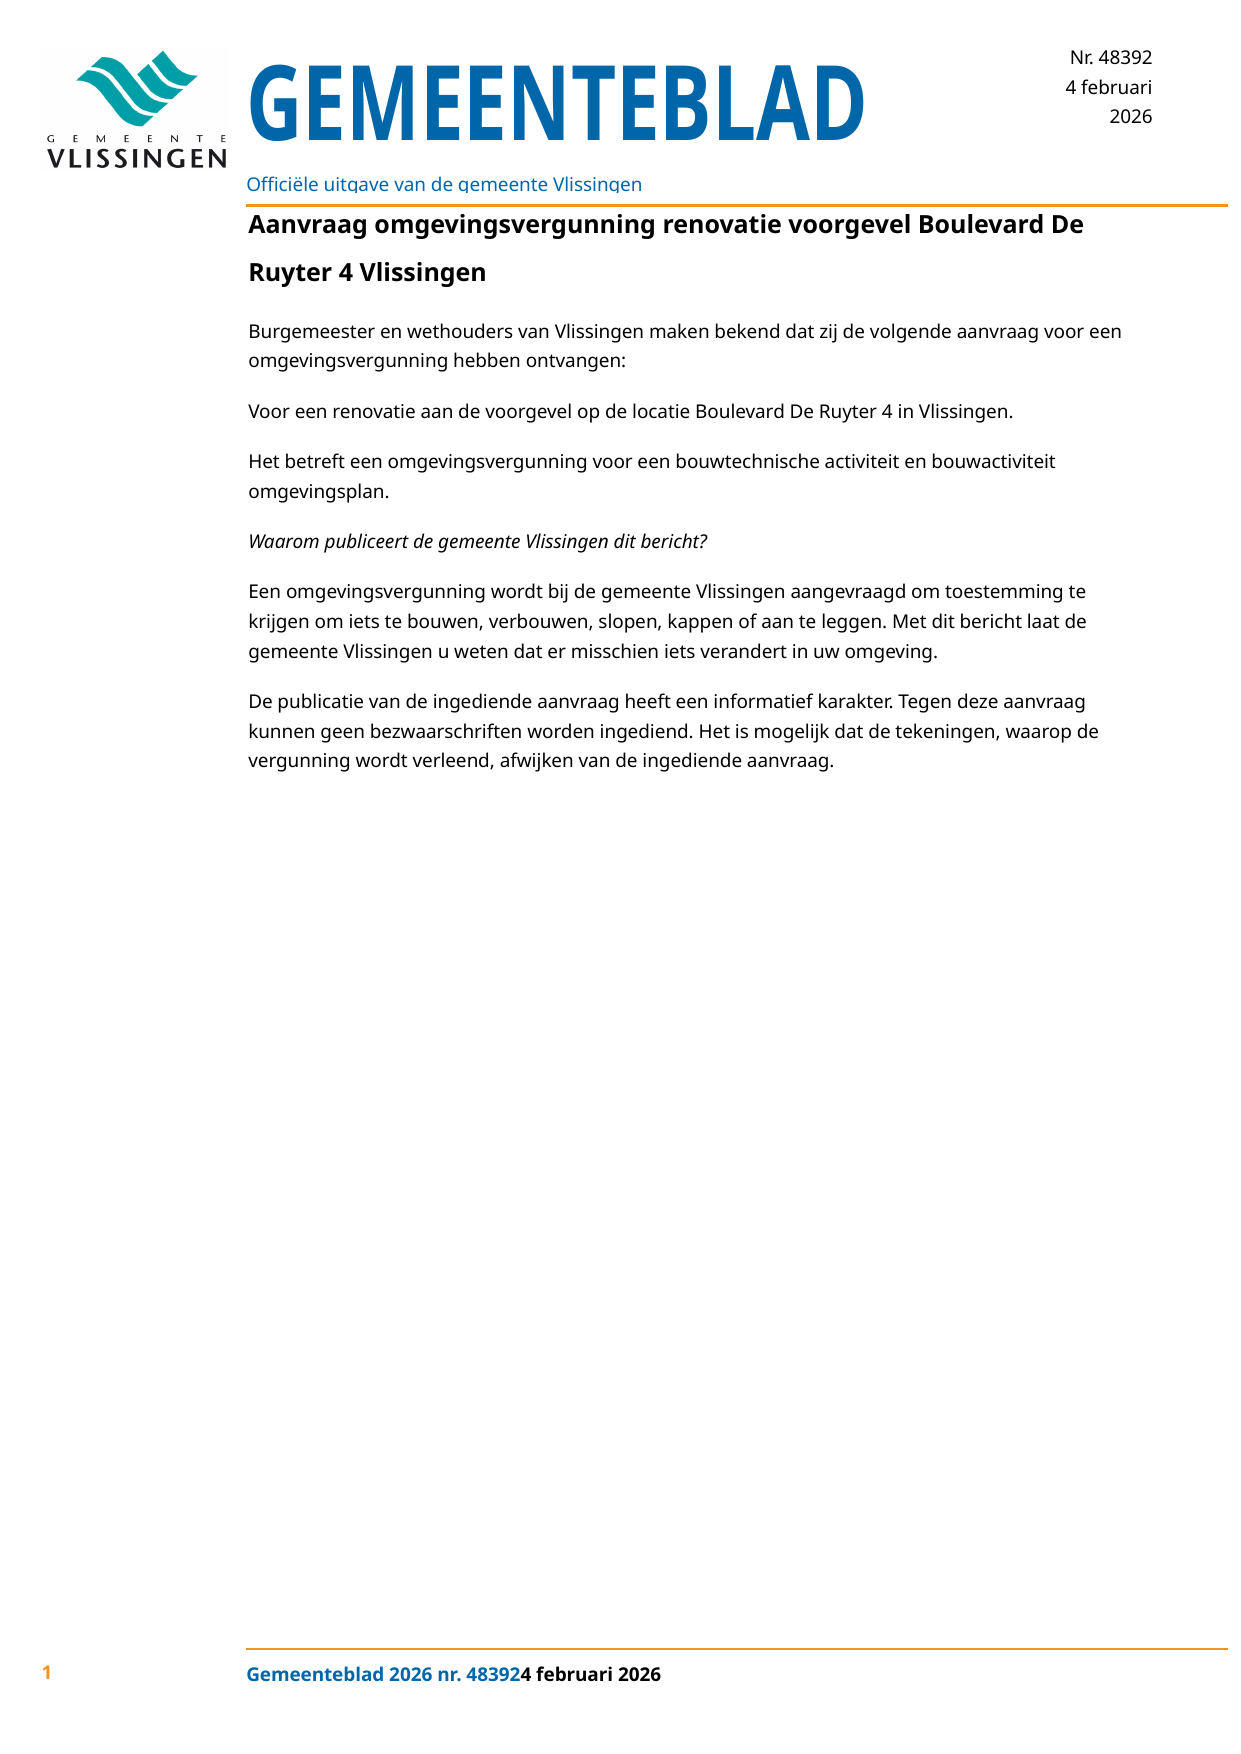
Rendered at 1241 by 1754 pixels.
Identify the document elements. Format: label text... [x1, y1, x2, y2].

text Waarom publiceert de gemeente Vlissingen dit bericht? [248, 528, 1152, 554]
text Burgemeester en wethouders van Vlissingen maken bekend dat zij de volgende aanvraag voor een omgevingsvergunning hebben ontvangen: [248, 318, 1152, 373]
picture [41, 47, 231, 172]
text Voor een renovatie aan de voorgevel op de locatie Boulevard De Ruyter 4 in Vlissingen. [248, 398, 1152, 424]
text Het betreft een omgevingsvergunning voor een bouwtechnische activiteit en bouwactiviteit omgevingsplan. [248, 448, 1152, 504]
text De publicatie van de ingediende aanvraag heeft een informatief karakter. Tegen deze aanvraag kunnen geen bezwaarschriften worden ingediend. Het is mogelijk dat de tekeningen, waarop de vergunning wordt verleend, afwijken van de ingediende aanvraag. [248, 688, 1152, 773]
text Een omgevingsvergunning wordt bij de gemeente Vlissingen aangevraagd om toestemming te krijgen om iets te bouwen, verbouwen, slopen, kappen of aan te leggen. Met dit bericht laat de gemeente Vlissingen u weten dat er misschien iets verandert in uw omgeving. [248, 579, 1152, 664]
text Aanvraag omgevingsvergunning renovatie voorgevel Boulevard De Ruyter 4 Vlissingen [248, 207, 1152, 288]
